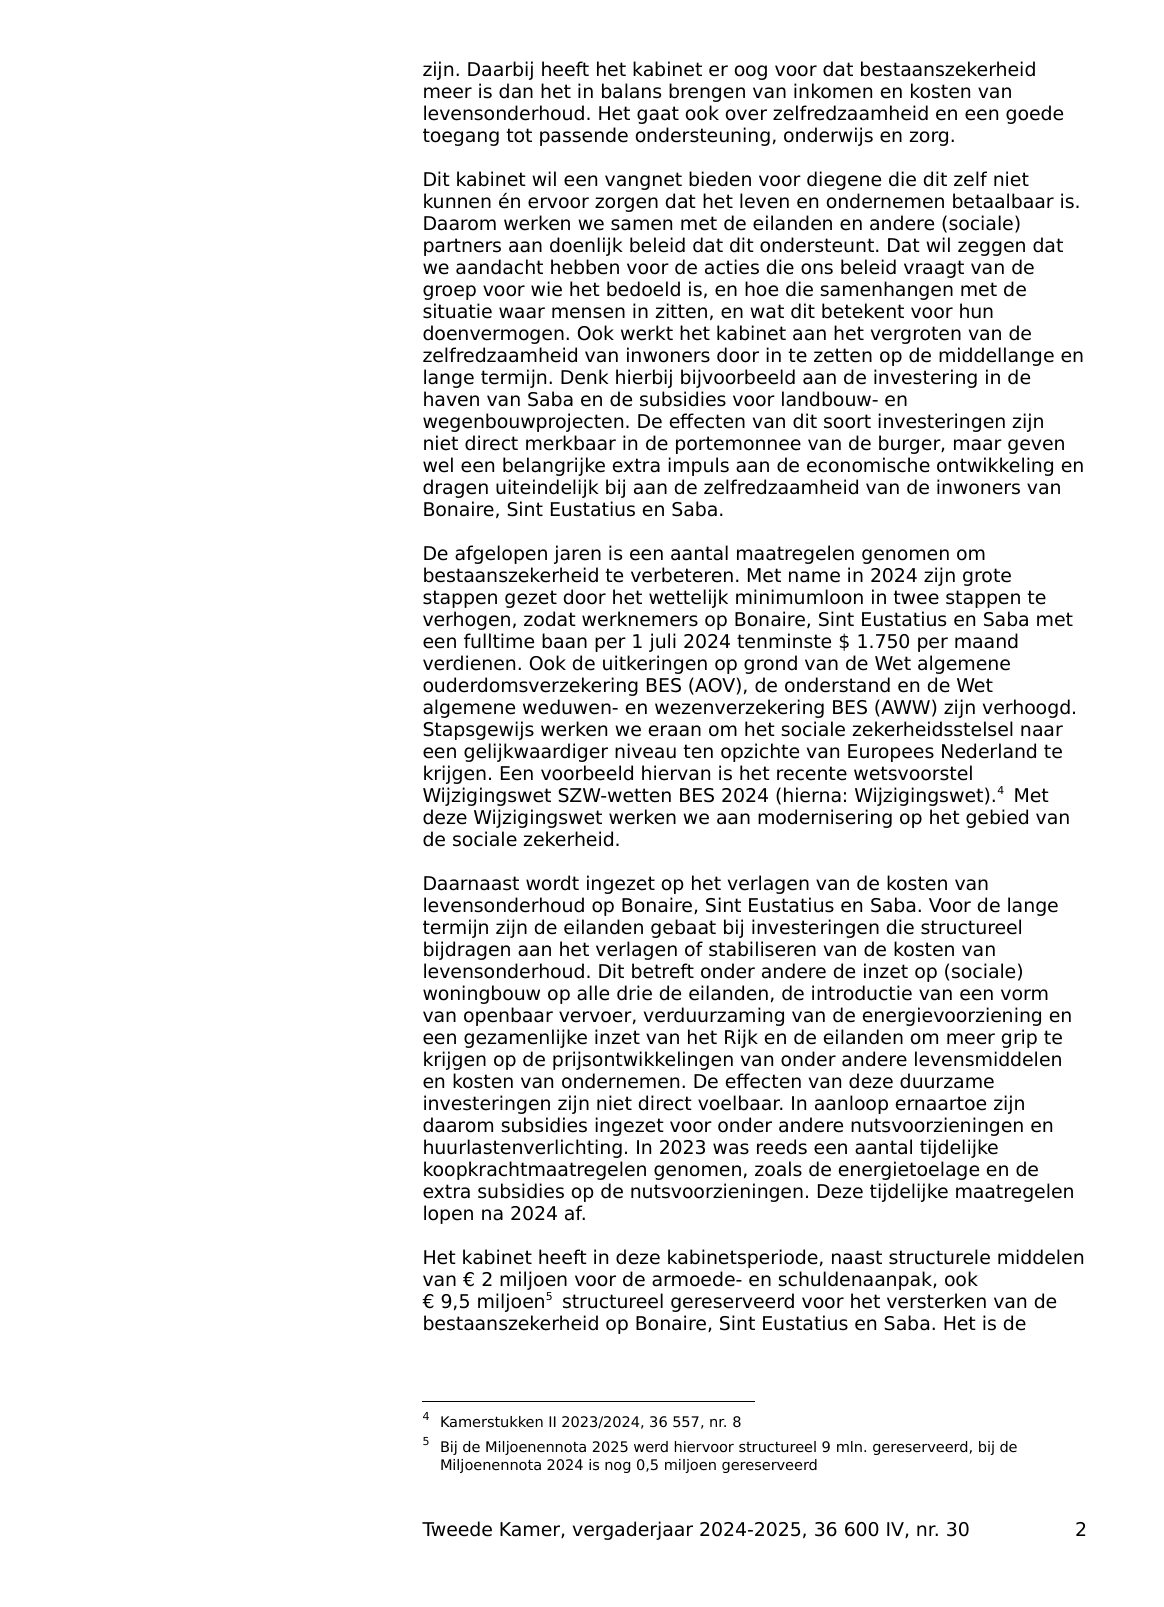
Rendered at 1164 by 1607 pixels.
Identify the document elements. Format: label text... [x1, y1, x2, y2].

text De afgelopen jaren is een aantal maatregelen genomen om bestaanszekerheid te verbeteren. Met name in 2024 zijn grote stappen gezet door het wettelijk minimumloon in twee stappen te verhogen, zodat werknemers op Bonaire, Sint Eustatius en Saba met een fulltime baan per 1 juli 2024 tenminste $ 1.750 per maand verdienen. Ook de uitkeringen op grond van de Wet algemene ouderdomsverzekering BES (AOV), de onderstand en de Wet algemene weduwen- en wezenverzekering BES (AWW) zijn verhoogd. Stapsgewijs werken we eraan om het sociale zekerheidsstelsel naar een gelijkwaardiger niveau ten opzichte van Europees Nederland te krijgen. Een voorbeeld hiervan is het recente wetsvoorstel Wijzigingswet SZW-wetten BES 2024 (hierna: Wijzigingswet). Met deze Wijzigingswet werken we aan modernisering op het gebied van de sociale zekerheid. [422, 543, 1087, 851]
text Dit kabinet wil een vangnet bieden voor diegene die dit zelf niet kunnen én ervoor zorgen dat het leven en ondernemen betaalbaar is. Daarom werken we samen met de eilanden en andere (sociale) partners aan doenlijk beleid dat dit ondersteunt. Dat wil zeggen dat we aandacht hebben voor de acties die ons beleid vraagt van de groep voor wie het bedoeld is, en hoe die samenhangen met de situatie waar mensen in zitten, en wat dit betekent voor hun doenvermogen. Ook werkt het kabinet aan het vergroten van de zelfredzaamheid van inwoners door in te zetten op de middellange en lange termijn. Denk hierbij bijvoorbeeld aan de investering in de haven van Saba en de subsidies voor landbouw- en wegenbouwprojecten. De effecten van dit soort investeringen zijn niet direct merkbaar in de portemonnee van de burger, maar geven wel een belangrijke extra impuls aan de economische ontwikkeling en dragen uiteindelijk bij aan de zelfredzaamheid van de inwoners van Bonaire, Sint Eustatius en Saba. [422, 169, 1087, 521]
text Bij de Miljoenennota 2025 werd hiervoor structureel 9 mln. gereserveerd, bij de Miljoenennota 2024 is nog 0,5 miljoen gereserveerd [422, 1435, 1087, 1474]
text Kamerstukken II 2023/2024, 36 557, nr. 8 [422, 1410, 1087, 1432]
text Het kabinet heeft in deze kabinetsperiode, naast structurele middelen van € 2 miljoen voor de armoede- en schuldenaanpak, ook € 9,5 miljoen structureel gereserveerd voor het versterken van de bestaanszekerheid op Bonaire, Sint Eustatius en Saba. Het is de [422, 1247, 1087, 1335]
text Daarnaast wordt ingezet op het verlagen van de kosten van levensonderhoud op Bonaire, Sint Eustatius en Saba. Voor de lange termijn zijn de eilanden gebaat bij investeringen die structureel bijdragen aan het verlagen of stabiliseren van de kosten van levensonderhoud. Dit betreft onder andere de inzet op (sociale) woningbouw op alle drie de eilanden, de introductie van een vorm van openbaar vervoer, verduurzaming van de energievoorziening en een gezamenlijke inzet van het Rijk en de eilanden om meer grip te krijgen op de prijsontwikkelingen van onder andere levensmiddelen en kosten van ondernemen. De effecten van deze duurzame investeringen zijn niet direct voelbaar. In aanloop ernaartoe zijn daarom subsidies ingezet voor onder andere nutsvoorzieningen en huurlastenverlichting. In 2023 was reeds een aantal tijdelijke koopkrachtmaatregelen genomen, zoals de energietoelage en de extra subsidies op de nutsvoorzieningen. Deze tijdelijke maatregelen lopen na 2024 af. [422, 873, 1087, 1224]
text zijn. Daarbij heeft het kabinet er oog voor dat bestaanszekerheid meer is dan het in balans brengen van inkomen en kosten van levensonderhoud. Het gaat ook over zelfredzaamheid en een goede toegang tot passende ondersteuning, onderwijs en zorg. [422, 59, 1087, 147]
